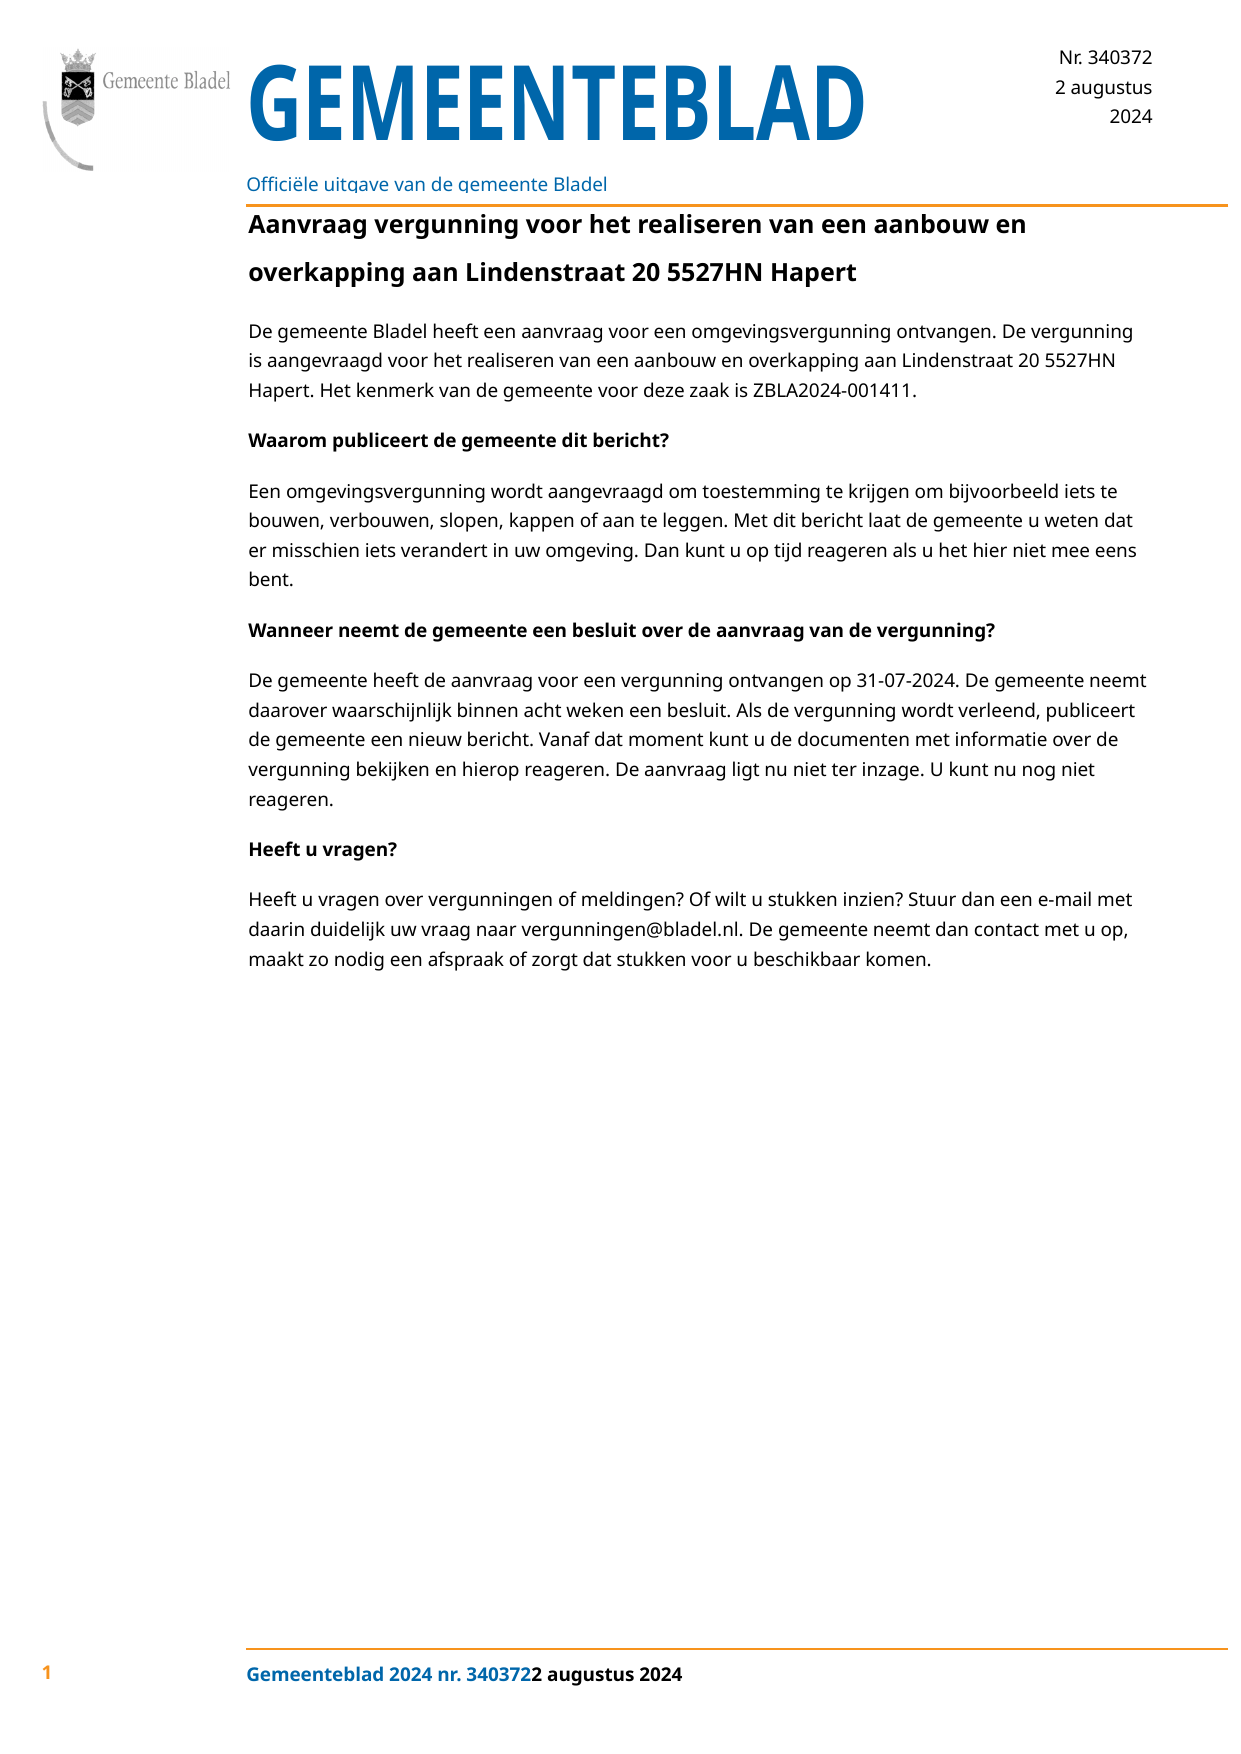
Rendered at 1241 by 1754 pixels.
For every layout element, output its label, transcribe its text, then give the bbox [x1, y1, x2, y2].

text De gemeente heeft de aanvraag voor een vergunning ontvangen op 31-07-2024. De gemeente neemt daarover waarschijnlijk binnen acht weken een besluit. Als de vergunning wordt verleend, publiceert de gemeente een nieuw bericht. Vanaf dat moment kunt u de documenten met informatie over de vergunning bekijken en hierop reageren. De aanvraag ligt nu niet ter inzage. U kunt nu nog niet reageren. [248, 667, 1152, 812]
text De gemeente Bladel heeft een aanvraag voor een omgevingsvergunning ontvangen. De vergunning is aangevraagd voor het realiseren van een aanbouw en overkapping aan Lindenstraat 20 5527HN Hapert. Het kenmerk van de gemeente voor deze zaak is ZBLA2024-001411. [248, 318, 1152, 403]
text Aanvraag vergunning voor het realiseren van een aanbouw en overkapping aan Lindenstraat 20 5527HN Hapert [248, 207, 1152, 288]
text Een omgevingsvergunning wordt aangevraagd om toestemming te krijgen om bijvoorbeeld iets te bouwen, verbouwen, slopen, kappen of aan te leggen. Met dit bericht laat de gemeente u weten dat er misschien iets verandert in uw omgeving. Dan kunt u op tijd reageren als u het hier niet mee eens bent. [248, 478, 1152, 592]
text Heeft u vragen? [248, 836, 1152, 862]
text Wanneer neemt de gemeente een besluit over de aanvraag van de vergunning? [248, 617, 1152, 643]
text Heeft u vragen over vergunningen of meldingen? Of wilt u stukken inzien? Stuur dan een e-mail met daarin duidelijk uw vraag naar vergunningen@bladel.nl. De gemeente neemt dan contact met u op, maakt zo nodig een afspraak of zorgt dat stukken voor u beschikbaar komen. [248, 887, 1152, 972]
picture [41, 47, 231, 172]
text Waarom publiceert de gemeente dit bericht? [248, 427, 1152, 453]
